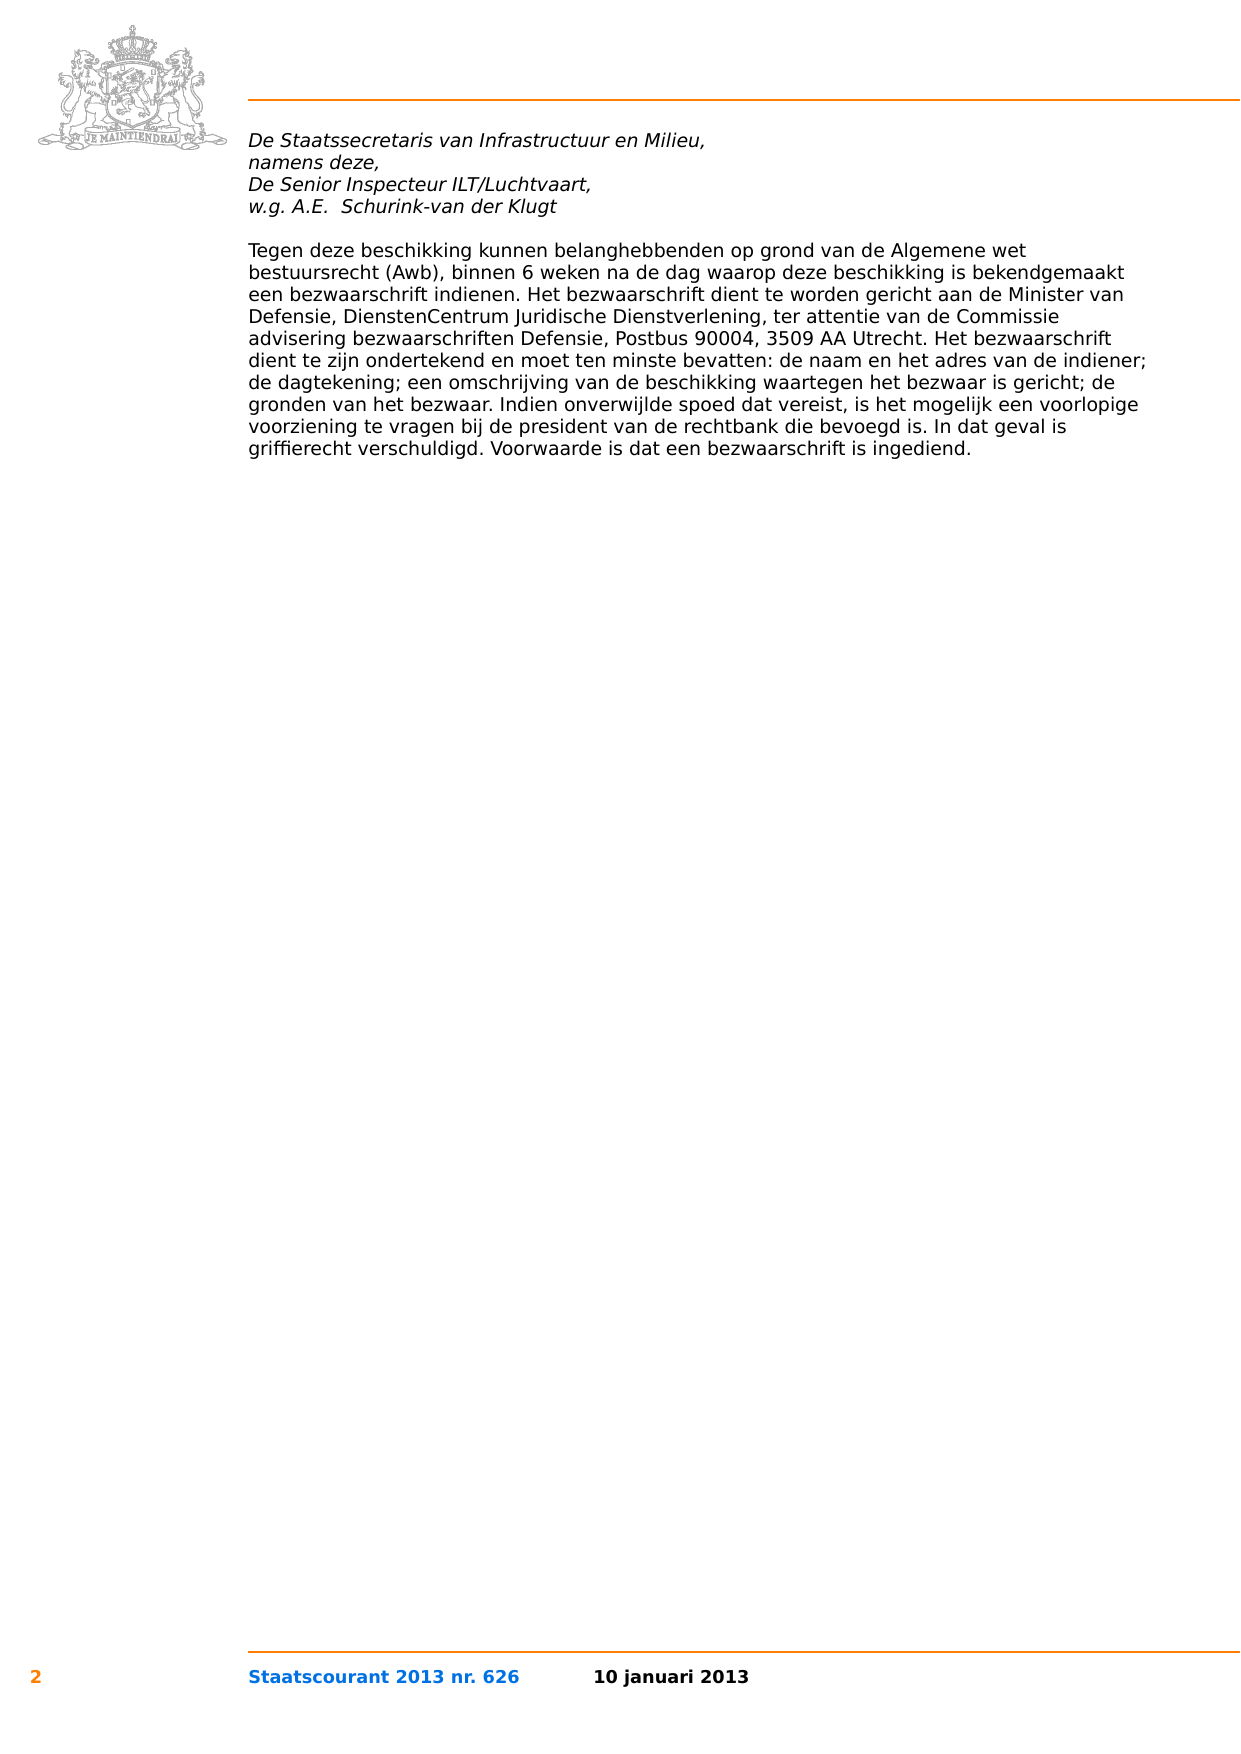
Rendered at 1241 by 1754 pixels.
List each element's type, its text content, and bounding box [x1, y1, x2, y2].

text De Staatssecretaris van Infrastructuur en Milieu, namens deze, De Senior Inspecteur ILT/Luchtvaart, w.g. A.E. Schurink-van der Klugt [248, 130, 1163, 218]
text Tegen deze beschikking kunnen belanghebbenden op grond van de Algemene wet bestuursrecht (Awb), binnen 6 weken na de dag waarop deze beschikking is bekendgemaakt een bezwaarschrift indienen. Het bezwaarschrift dient te worden gericht aan de Minister van Defensie, DienstenCentrum Juridische Dienstverlening, ter attentie van de Commissie advisering bezwaarschriften Defensie, Postbus 90004, 3509 AA Utrecht. Het bezwaarschrift dient te zijn ondertekend en moet ten minste bevatten: de naam en het adres van de indiener; de dagtekening; een omschrijving van de beschikking waartegen het bezwaar is gericht; de gronden van het bezwaar. Indien onverwijlde spoed dat vereist, is het mogelijk een voorlopige voorziening te vragen bij de president van de rechtbank die bevoegd is. In dat geval is griffierecht verschuldigd. Voorwaarde is dat een bezwaarschrift is ingediend. [248, 240, 1163, 459]
picture [38, 25, 227, 150]
